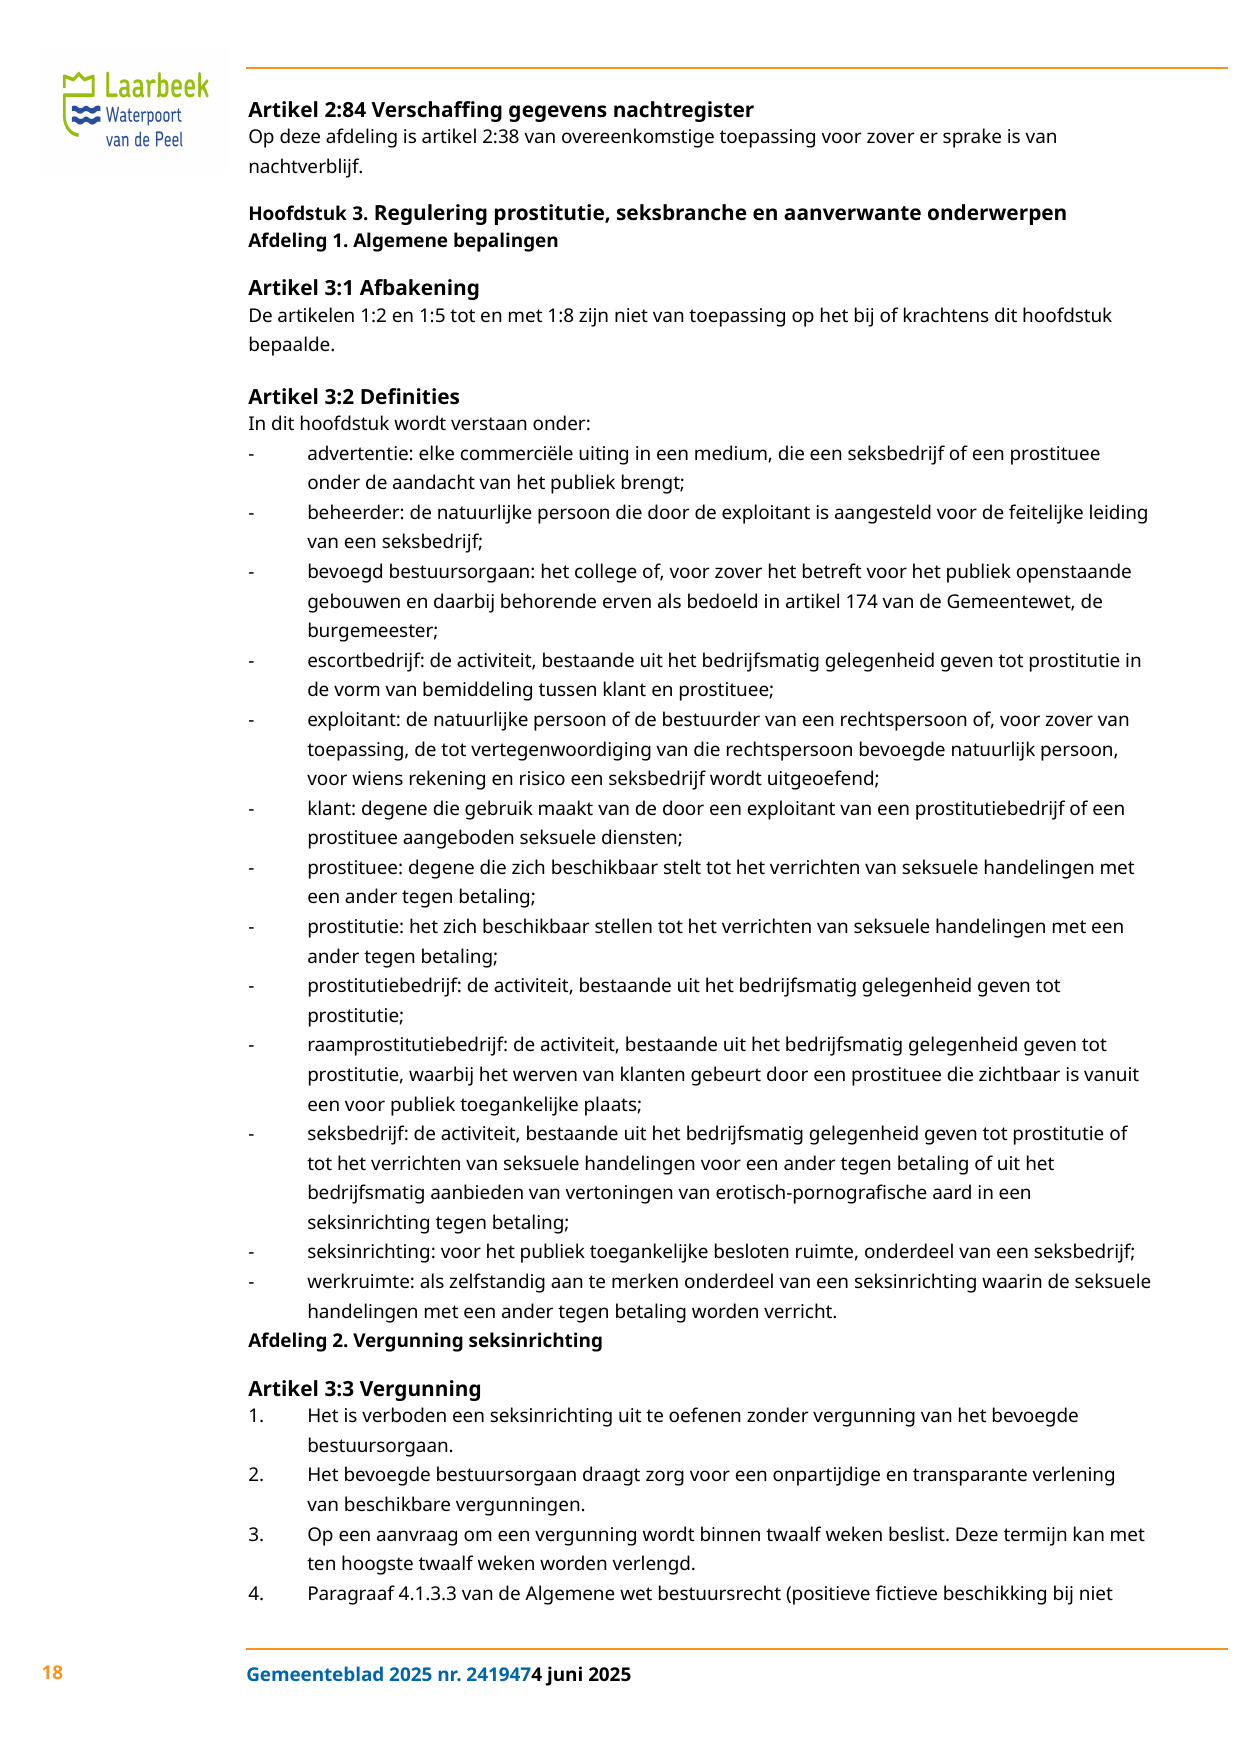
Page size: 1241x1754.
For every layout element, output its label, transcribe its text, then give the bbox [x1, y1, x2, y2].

text Artikel 3:1 Afbakening [248, 273, 1152, 302]
text Artikel 3:2 Definities [248, 382, 1152, 410]
list Op een aanvraag om een vergunning wordt binnen twaalf weken beslist. Deze termijn kan met ten hoogste twaalf weken worden verlengd. [248, 1521, 1152, 1576]
list escortbedrijf: de activiteit, bestaande uit het bedrijfsmatig gelegenheid geven tot prostitutie in de vorm van bemiddeling tussen klant en prostituee; [248, 647, 1152, 702]
text Artikel 2:84 Verschaffing gegevens nachtregister [248, 95, 1152, 123]
picture [41, 47, 231, 172]
text Artikel 3:3 Vergunning [248, 1374, 1152, 1402]
list seksbedrijf: de activiteit, bestaande uit het bedrijfsmatig gelegenheid geven tot prostitutie of tot het verrichten van seksuele handelingen voor een ander tegen betaling of uit het bedrijfsmatig aanbieden van vertoningen van erotisch-pornografische aard in een seksinrichting tegen betaling; [248, 1120, 1152, 1235]
text Hoofdstuk 3. Regulering prostitutie, seksbranche en aanverwante onderwerpen [248, 198, 1152, 227]
text Afdeling 1. Algemene bepalingen [248, 227, 1152, 253]
text De artikelen 1:2 en 1:5 tot en met 1:8 zijn niet van toepassing op het bij of krachtens dit hoofdstuk bepaalde. [248, 302, 1152, 357]
list advertentie: elke commerciële uiting in een medium, die een seksbedrijf of een prostituee onder de aandacht van het publiek brengt; [248, 440, 1152, 495]
text In dit hoofdstuk wordt verstaan onder: [248, 410, 1152, 436]
list prostituee: degene die zich beschikbaar stelt tot het verrichten van seksuele handelingen met een ander tegen betaling; [248, 854, 1152, 909]
list Paragraaf 4.1.3.3 van de Algemene wet bestuursrecht (positieve fictieve beschikking bij niet [248, 1580, 1152, 1606]
list bevoegd bestuursorgaan: het college of, voor zover het betreft voor het publiek openstaande gebouwen en daarbij behorende erven als bedoeld in artikel 174 van de Gemeentewet, de burgemeester; [248, 558, 1152, 643]
list werkruimte: als zelfstandig aan te merken onderdeel van een seksinrichting waarin de seksuele handelingen met een ander tegen betaling worden verricht. [248, 1268, 1152, 1323]
list Het bevoegde bestuursorgaan draagt zorg voor een onpartijdige en transparante verlening van beschikbare vergunningen. [248, 1462, 1152, 1517]
list exploitant: de natuurlijke persoon of de bestuurder van een rechtspersoon of, voor zover van toepassing, de tot vertegenwoordiging van die rechtspersoon bevoegde natuurlijk persoon, voor wiens rekening en risico een seksbedrijf wordt uitgeoefend; [248, 706, 1152, 791]
list prostitutie: het zich beschikbaar stellen tot het verrichten van seksuele handelingen met een ander tegen betaling; [248, 913, 1152, 968]
list prostitutiebedrijf: de activiteit, bestaande uit het bedrijfsmatig gelegenheid geven tot prostitutie; [248, 972, 1152, 1028]
list seksinrichting: voor het publiek toegankelijke besloten ruimte, onderdeel van een seksbedrijf; [248, 1239, 1152, 1264]
text Afdeling 2. Vergunning seksinrichting [248, 1327, 1152, 1353]
list klant: degene die gebruik maakt van de door een exploitant van een prostitutiebedrijf of een prostituee aangeboden seksuele diensten; [248, 795, 1152, 850]
list raamprostitutiebedrijf: de activiteit, bestaande uit het bedrijfsmatig gelegenheid geven tot prostitutie, waarbij het werven van klanten gebeurt door een prostituee die zichtbaar is vanuit een voor publiek toegankelijke plaats; [248, 1032, 1152, 1116]
list Het is verboden een seksinrichting uit te oefenen zonder vergunning van het bevoegde bestuursorgaan. [248, 1402, 1152, 1458]
text Op deze afdeling is artikel 2:38 van overeenkomstige toepassing voor zover er sprake is van nachtverblijf. [248, 123, 1152, 178]
list beheerder: de natuurlijke persoon die door de exploitant is aangesteld voor de feitelijke leiding van een seksbedrijf; [248, 499, 1152, 554]
